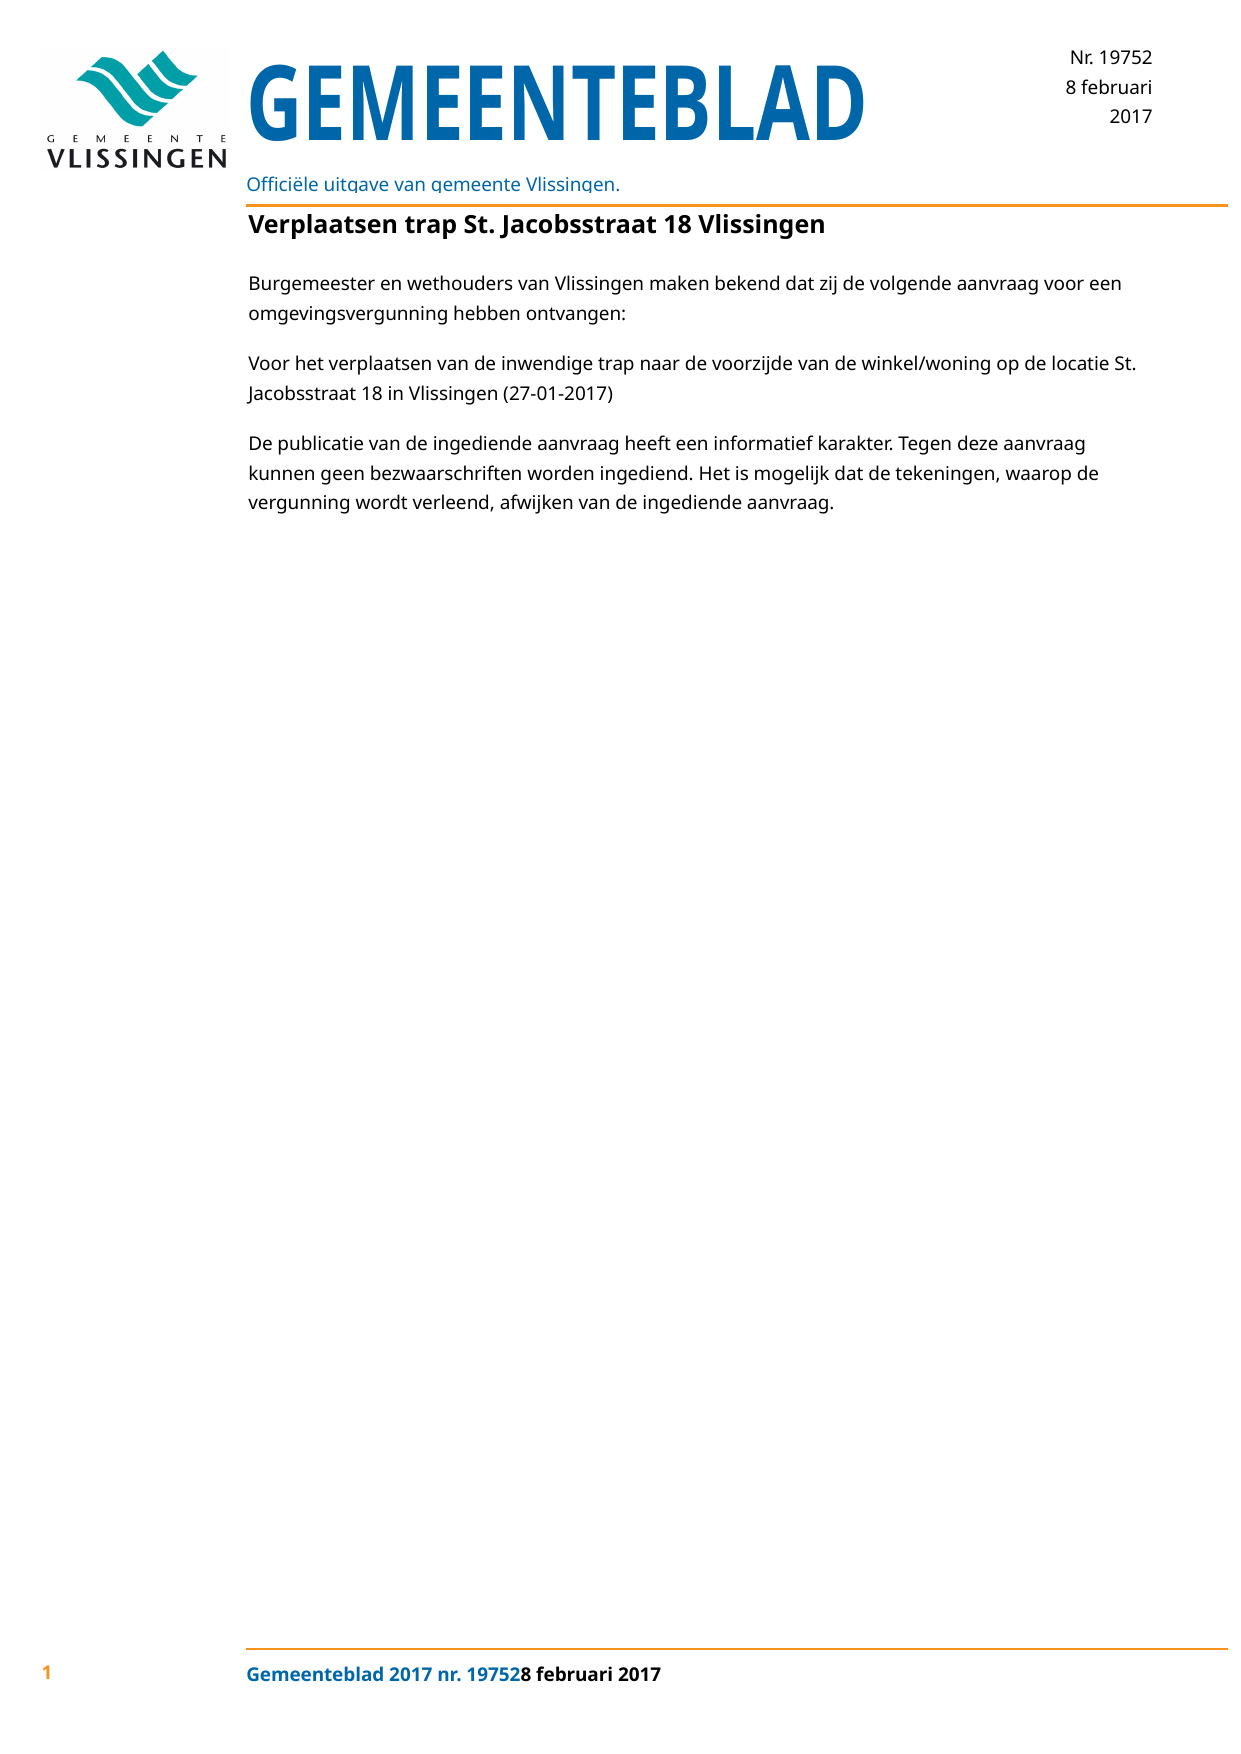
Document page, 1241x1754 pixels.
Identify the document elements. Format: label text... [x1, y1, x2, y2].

text Burgemeester en wethouders van Vlissingen maken bekend dat zij de volgende aanvraag voor een omgevingsvergunning hebben ontvangen: [248, 270, 1152, 326]
text Voor het verplaatsen van de inwendige trap naar de voorzijde van de winkel/woning op de locatie St. Jacobsstraat 18 in Vlissingen (27-01-2017) [248, 350, 1152, 406]
text De publicatie van de ingediende aanvraag heeft een informatief karakter. Tegen deze aanvraag kunnen geen bezwaarschriften worden ingediend. Het is mogelijk dat de tekeningen, waarop de vergunning wordt verleend, afwijken van de ingediende aanvraag. [248, 430, 1152, 515]
text Verplaatsen trap St. Jacobsstraat 18 Vlissingen [248, 207, 1152, 241]
picture [41, 47, 231, 172]
